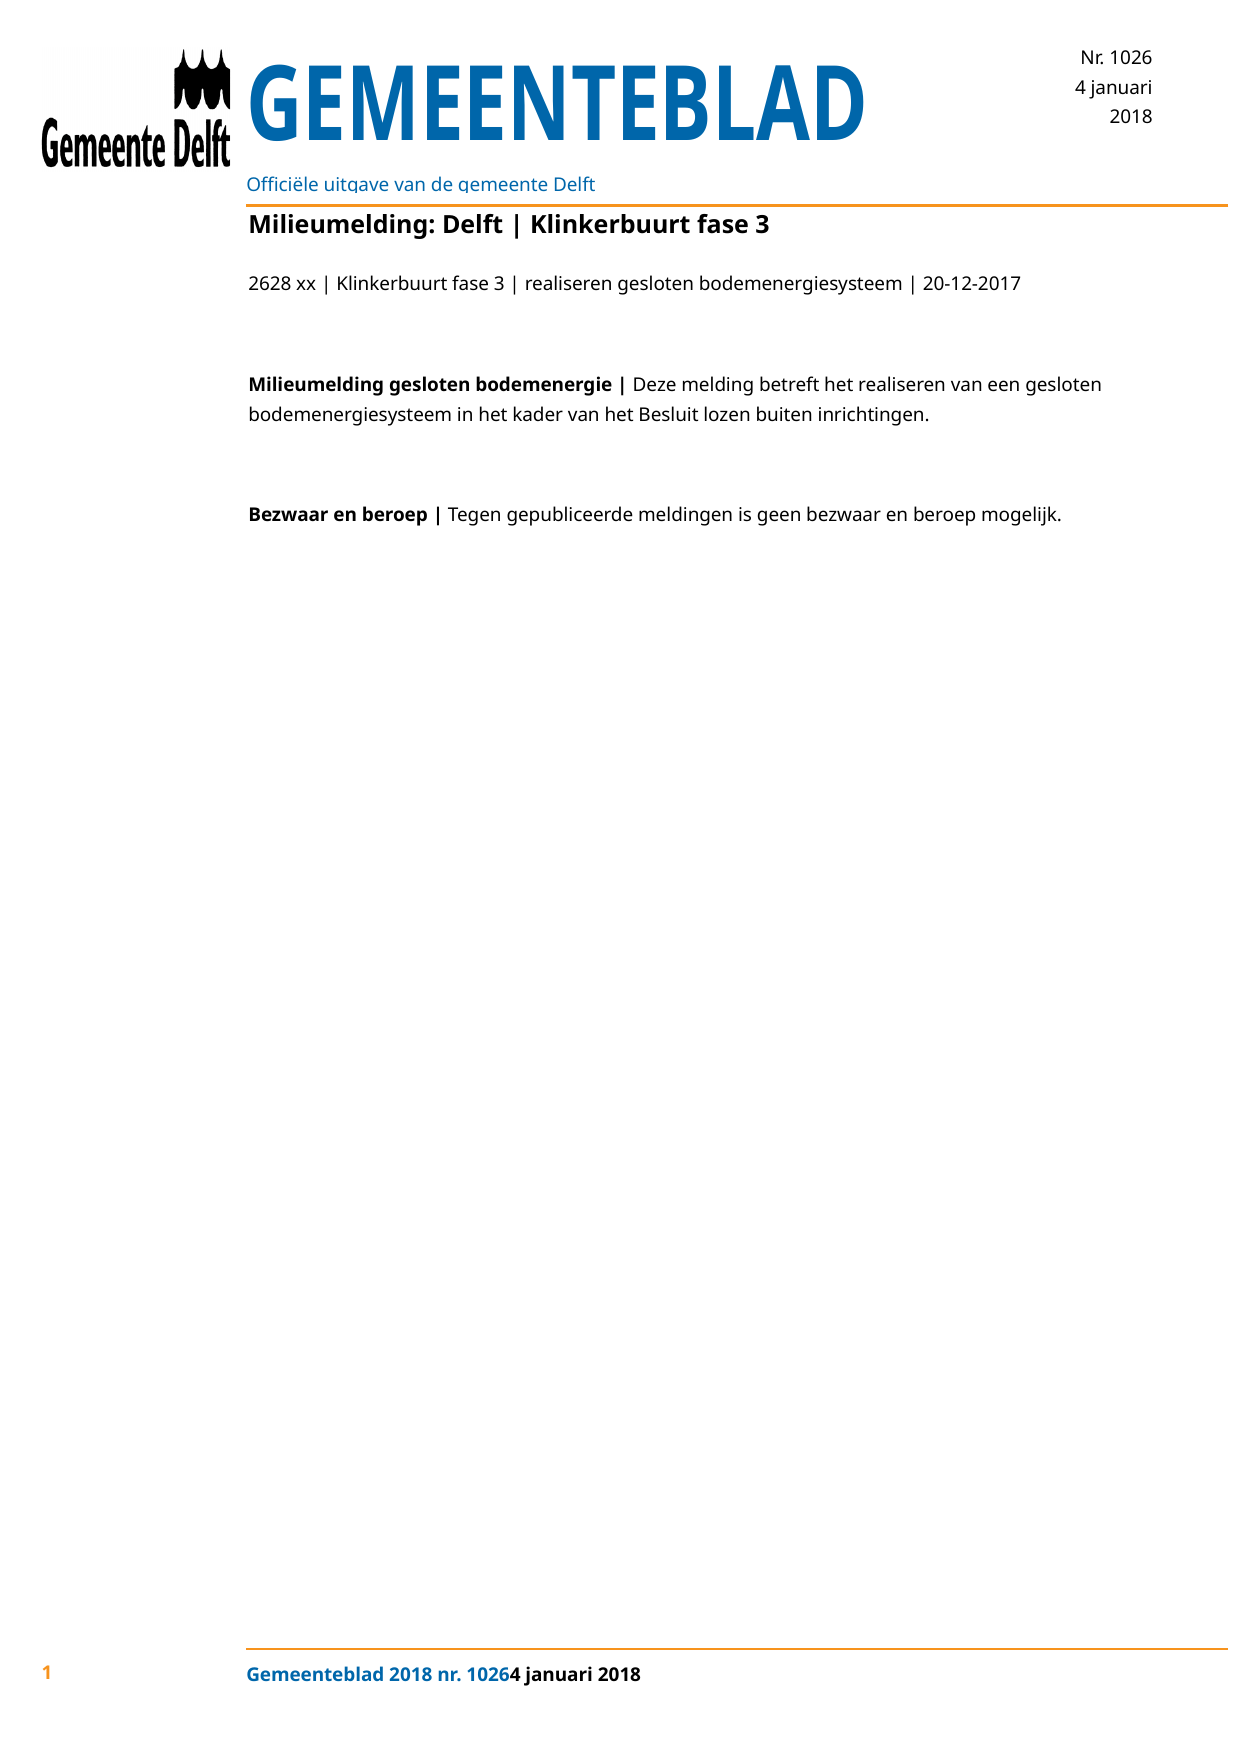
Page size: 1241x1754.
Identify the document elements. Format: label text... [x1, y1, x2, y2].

text Milieumelding: Delft | Klinkerbuurt fase 3 [248, 207, 1152, 241]
picture [41, 47, 231, 172]
text 2628 xx | Klinkerbuurt fase 3 | realiseren gesloten bodemenergiesysteem | 20-12-2017 [248, 270, 1152, 296]
text Bezwaar en beroep | Tegen gepubliceerde meldingen is geen bezwaar en beroep mogelijk. [248, 502, 1152, 527]
text Milieumelding gesloten bodemenergie | Deze melding betreft het realiseren van een gesloten bodemenergiesysteem in het kader van het Besluit lozen buiten inrichtingen. [248, 371, 1152, 426]
